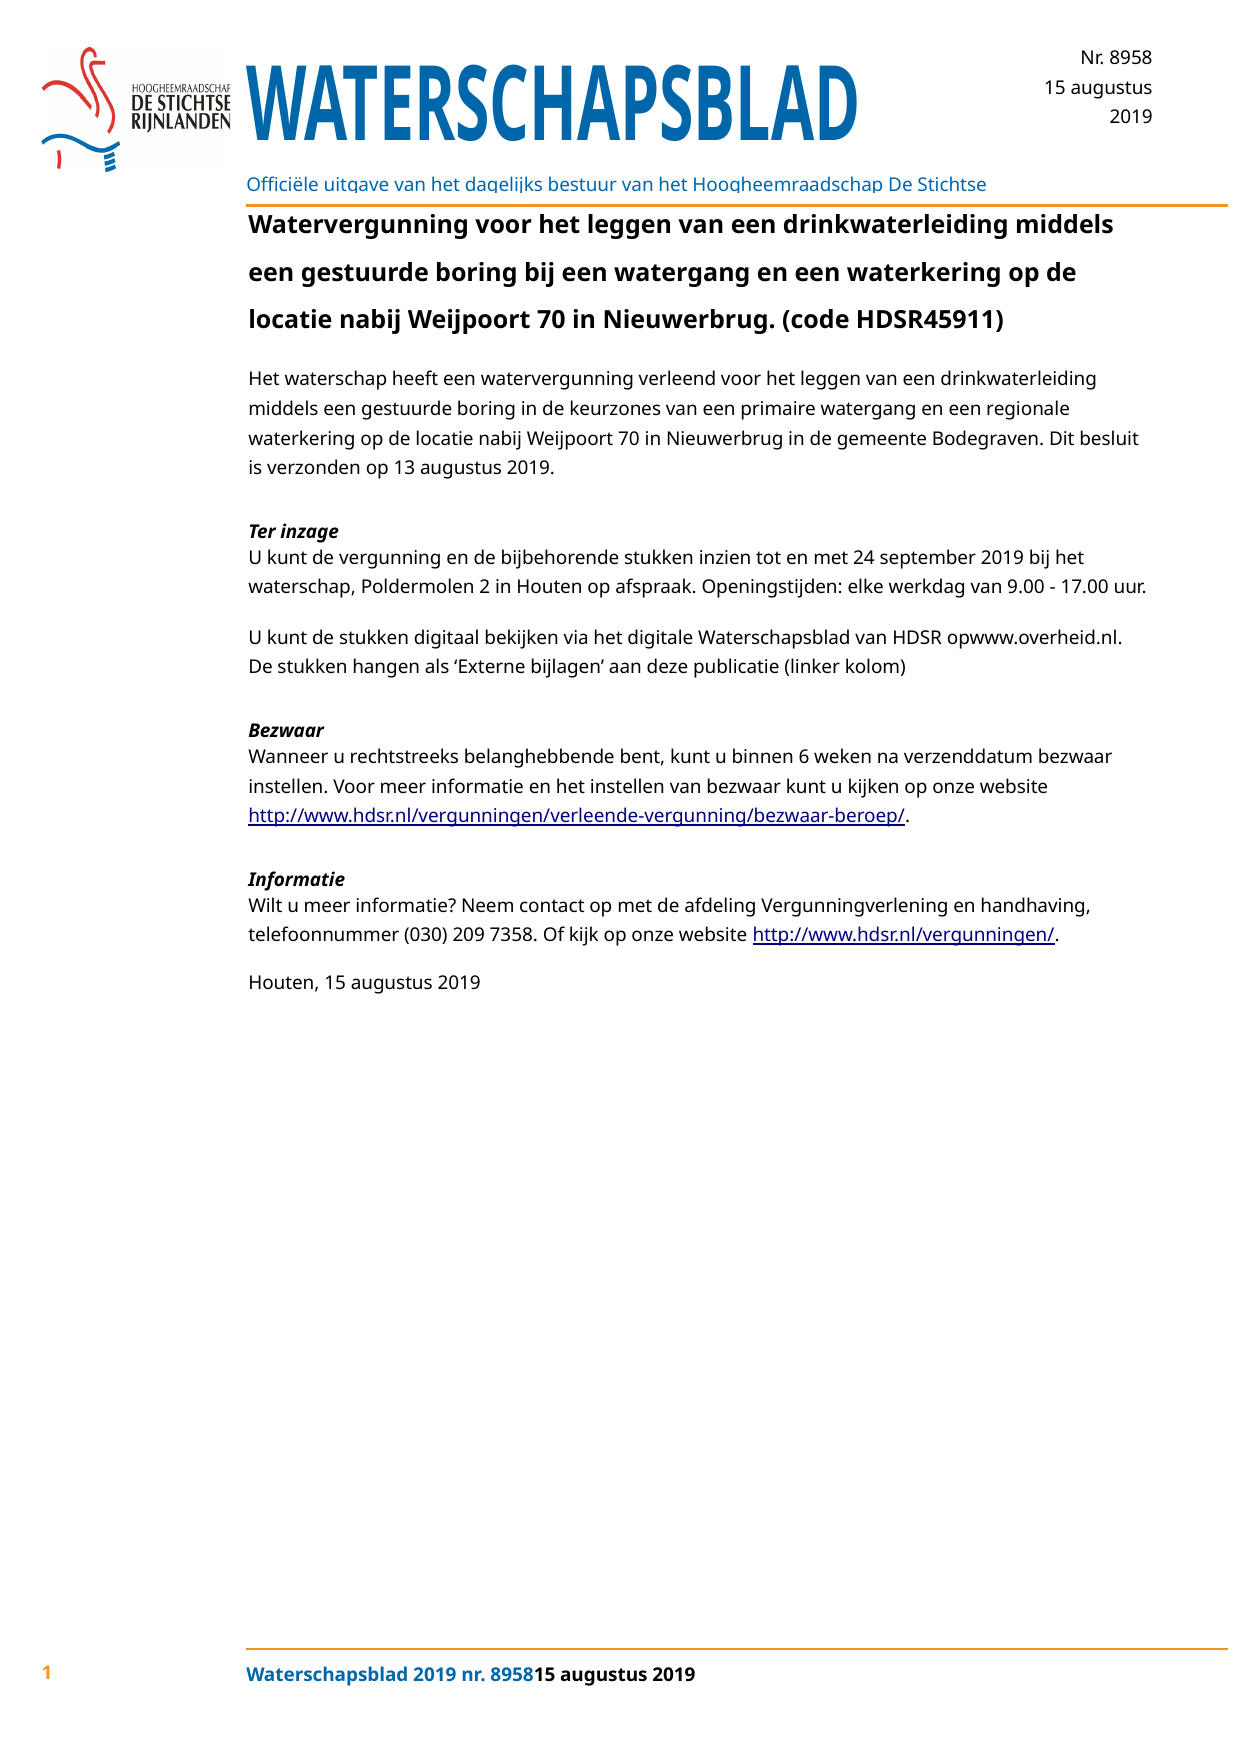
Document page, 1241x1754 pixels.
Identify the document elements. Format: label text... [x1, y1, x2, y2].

text Watervergunning voor het leggen van een drinkwaterleiding middels een gestuurde boring bij een watergang en een waterkering op de locatie nabij Weijpoort 70 in Nieuwerbrug. (code HDSR45911) [248, 207, 1152, 336]
text Informatie [248, 866, 1152, 892]
text Wanneer u rechtstreeks belanghebbende bent, kunt u binnen 6 weken na verzenddatum bezwaar instellen. Voor meer informatie en het instellen van bezwaar kunt u kijken op onze website http://www.hdsr.nl/vergunningen/verleende-vergunning/bezwaar-beroep/. [248, 743, 1152, 828]
text U kunt de vergunning en de bijbehorende stukken inzien tot en met 24 september 2019 bij het waterschap, Poldermolen 2 in Houten op afspraak. Openingstijden: elke werkdag van 9.00 - 17.00 uur. [248, 544, 1152, 599]
text Ter inzage [248, 518, 1152, 544]
text Wilt u meer informatie? Neem contact op met de afdeling Vergunningverlening en handhaving, telefoonnummer (030) 209 7358. Of kijk op onze website http://www.hdsr.nl/vergunningen/. [248, 892, 1152, 947]
text Houten, 15 augustus 2019 [248, 969, 1152, 995]
text Het waterschap heeft een watervergunning verleend voor het leggen van een drinkwaterleiding middels een gestuurde boring in de keurzones van een primaire watergang en een regionale waterkering op de locatie nabij Weijpoort 70 in Nieuwerbrug in de gemeente Bodegraven. Dit besluit is verzonden op 13 augustus 2019. [248, 366, 1152, 480]
picture [41, 47, 231, 172]
text Bezwaar [248, 717, 1152, 743]
text U kunt de stukken digitaal bekijken via het digitale Waterschapsblad van HDSR opwww.overheid.nl. De stukken hangen als ‘Externe bijlagen’ aan deze publicatie (linker kolom) [248, 624, 1152, 679]
